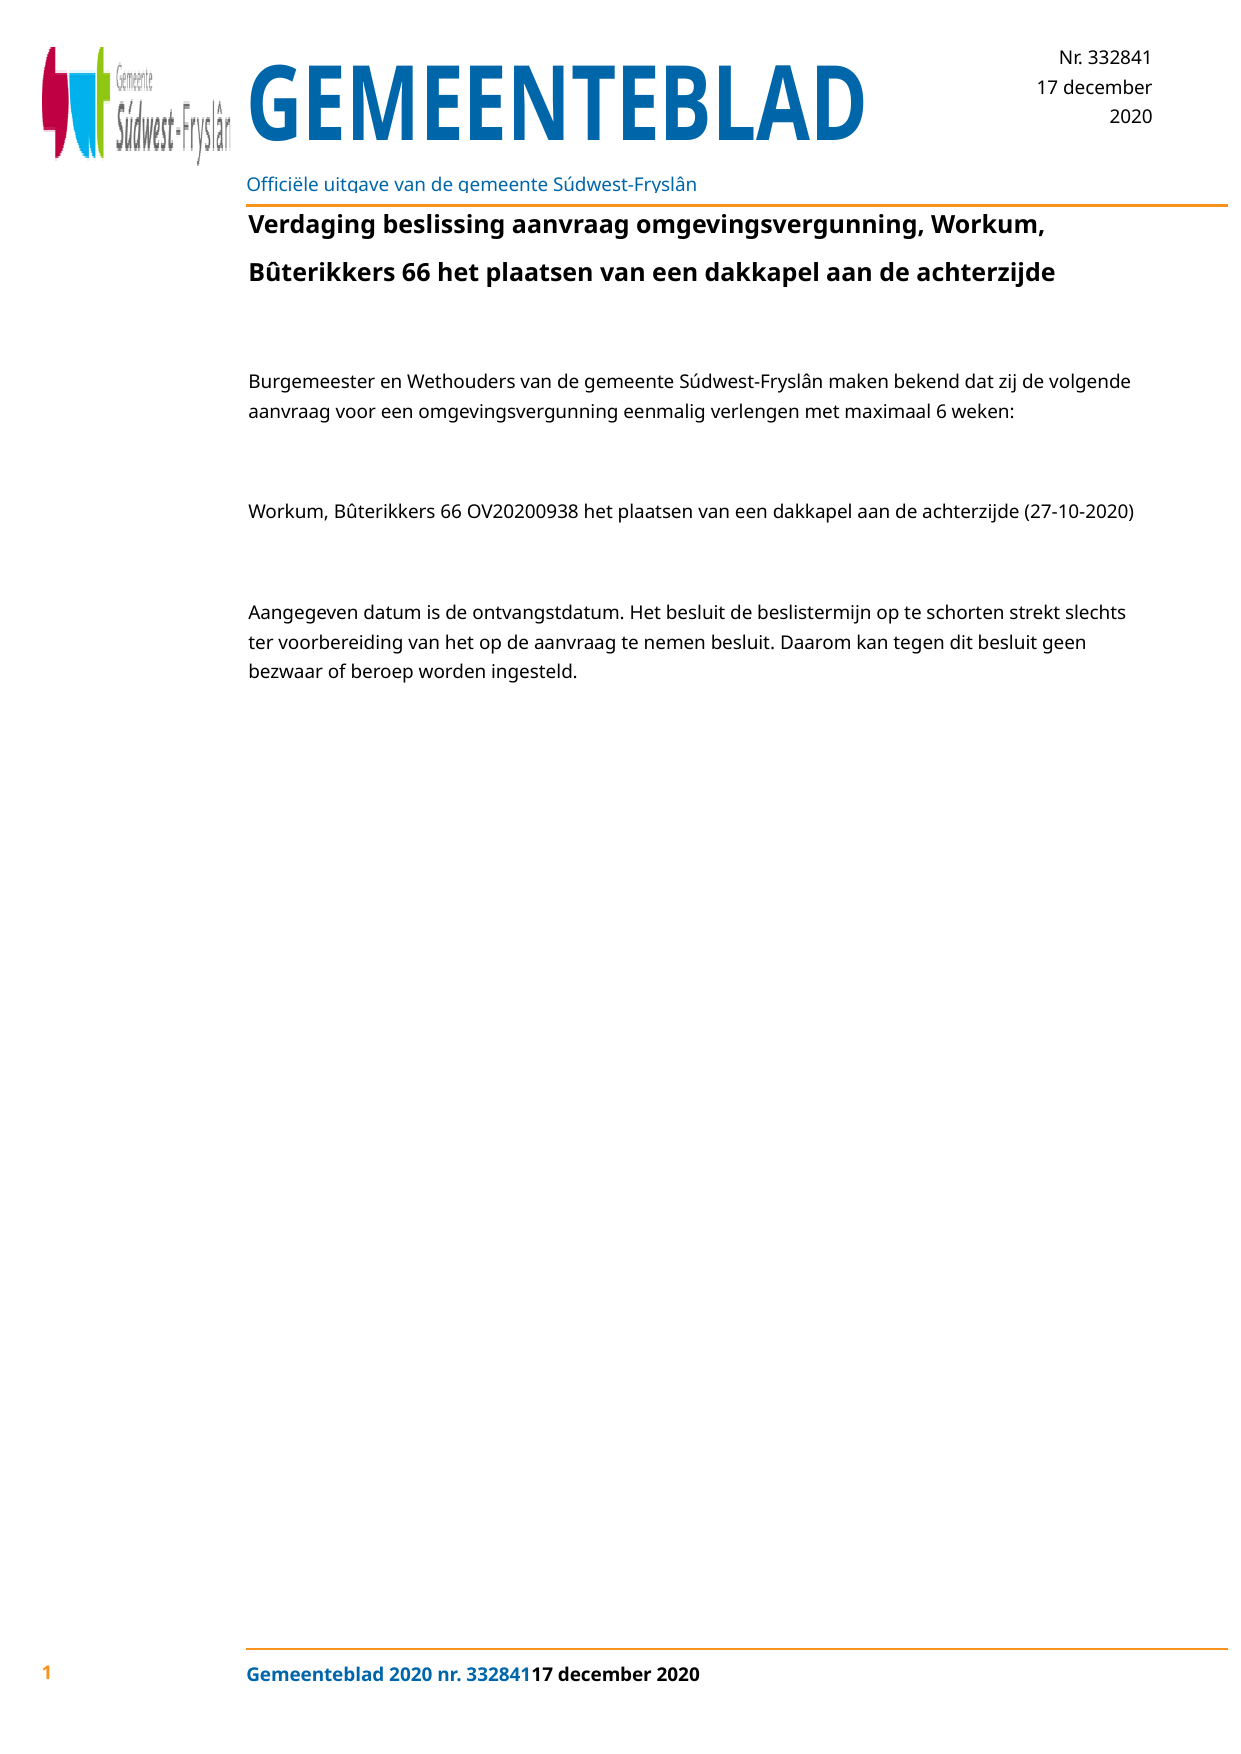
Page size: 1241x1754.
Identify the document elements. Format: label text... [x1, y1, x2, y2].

text Aangegeven datum is de ontvangstdatum. Het besluit de beslistermijn op te schorten strekt slechts ter voorbereiding van het op de aanvraag te nemen besluit. Daarom kan tegen dit besluit geen bezwaar of beroep worden ingesteld. [248, 599, 1152, 684]
text Verdaging beslissing aanvraag omgevingsvergunning, Workum, Bûterikkers 66 het plaatsen van een dakkapel aan de achterzijde [248, 207, 1152, 288]
picture [41, 47, 231, 172]
text Burgemeester en Wethouders van de gemeente Súdwest-Fryslân maken bekend dat zij de volgende aanvraag voor een omgevingsvergunning eenmalig verlengen met maximaal 6 weken: [248, 368, 1152, 424]
text Workum, Bûterikkers 66 OV20200938 het plaatsen van een dakkapel aan de achterzijde (27-10-2020) [248, 499, 1152, 524]
